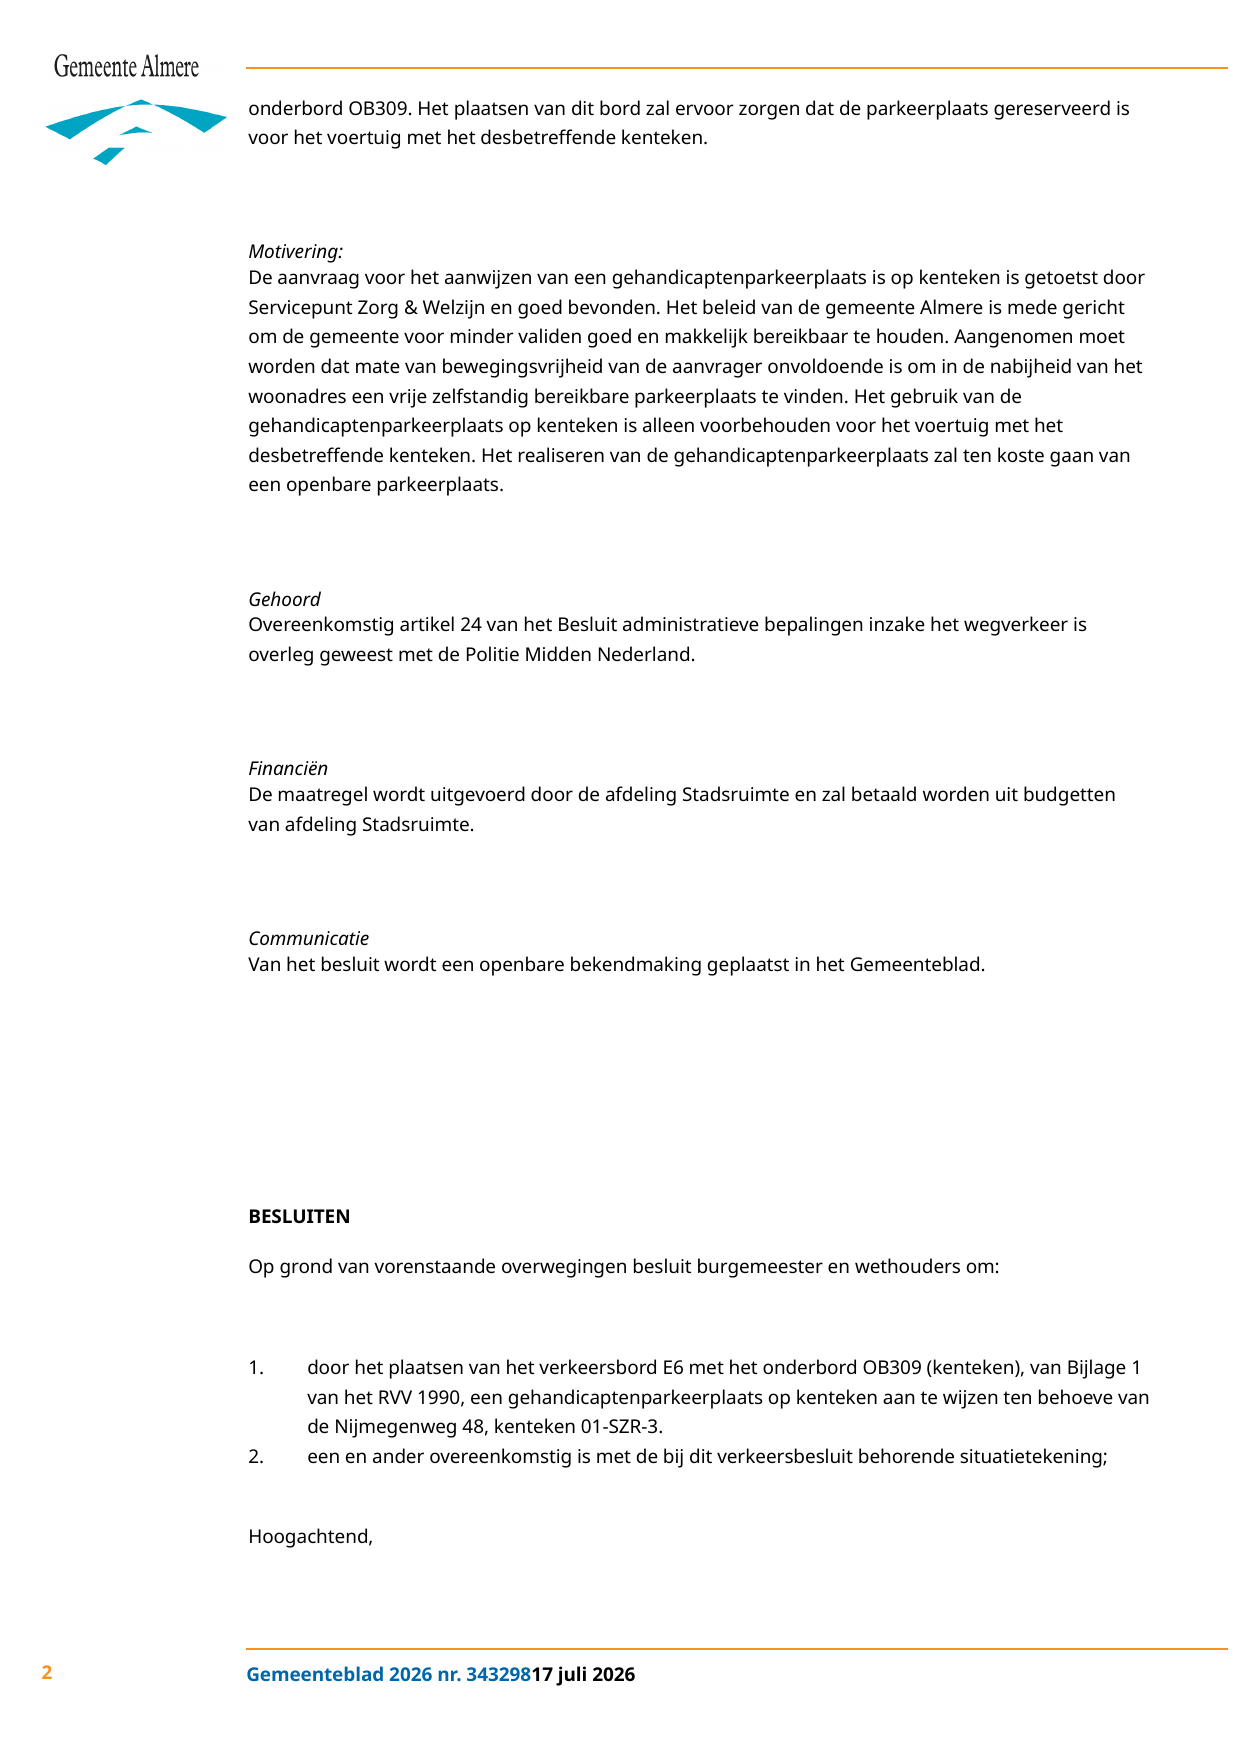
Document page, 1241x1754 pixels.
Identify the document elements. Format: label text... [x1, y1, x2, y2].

text Motivering: [248, 239, 1152, 264]
text Gehoord [248, 586, 1152, 612]
text Hoogachtend, [248, 1523, 1152, 1549]
list door het plaatsen van het verkeersbord E6 met het onderbord OB309 (kenteken), van Bijlage 1 van het RVV 1990, een gehandicaptenparkeerplaats op kenteken aan te wijzen ten behoeve van de Nijmegenweg 48, kenteken 01-SZR-3. [248, 1354, 1152, 1439]
list een en ander overeenkomstig is met de bij dit verkeersbesluit behorende situatietekening; [248, 1443, 1152, 1469]
text Van het besluit wordt een openbare bekendmaking geplaatst in het Gemeenteblad. [248, 951, 1152, 977]
picture [41, 47, 231, 172]
text Overeenkomstig artikel 24 van het Besluit administratieve bepalingen inzake het wegverkeer is overleg geweest met de Politie Midden Nederland. [248, 612, 1152, 667]
text Financiën [248, 756, 1152, 781]
text onderbord OB309. Het plaatsen van dit bord zal ervoor zorgen dat de parkeerplaats gereserveerd is voor het voertuig met het desbetreffende kenteken. [248, 95, 1152, 150]
text De aanvraag voor het aanwijzen van een gehandicaptenparkeerplaats is op kenteken is getoetst door Servicepunt Zorg & Welzijn en goed bevonden. Het beleid van de gemeente Almere is mede gericht om de gemeente voor minder validen goed en makkelijk bereikbaar te houden. Aangenomen moet worden dat mate van bewegingsvrijheid van de aanvrager onvoldoende is om in de nabijheid van het woonadres een vrije zelfstandig bereikbare parkeerplaats te vinden. Het gebruik van de gehandicaptenparkeerplaats op kenteken is alleen voorbehouden voor het voertuig met het desbetreffende kenteken. Het realiseren van de gehandicaptenparkeerplaats zal ten koste gaan van een openbare parkeerplaats. [248, 264, 1152, 497]
text Op grond van vorenstaande overwegingen besluit burgemeester en wethouders om: [248, 1253, 1152, 1279]
text BESLUITEN [248, 1203, 1152, 1229]
text Communicatie [248, 925, 1152, 951]
text De maatregel wordt uitgevoerd door de afdeling Stadsruimte en zal betaald worden uit budgetten van afdeling Stadsruimte. [248, 781, 1152, 837]
